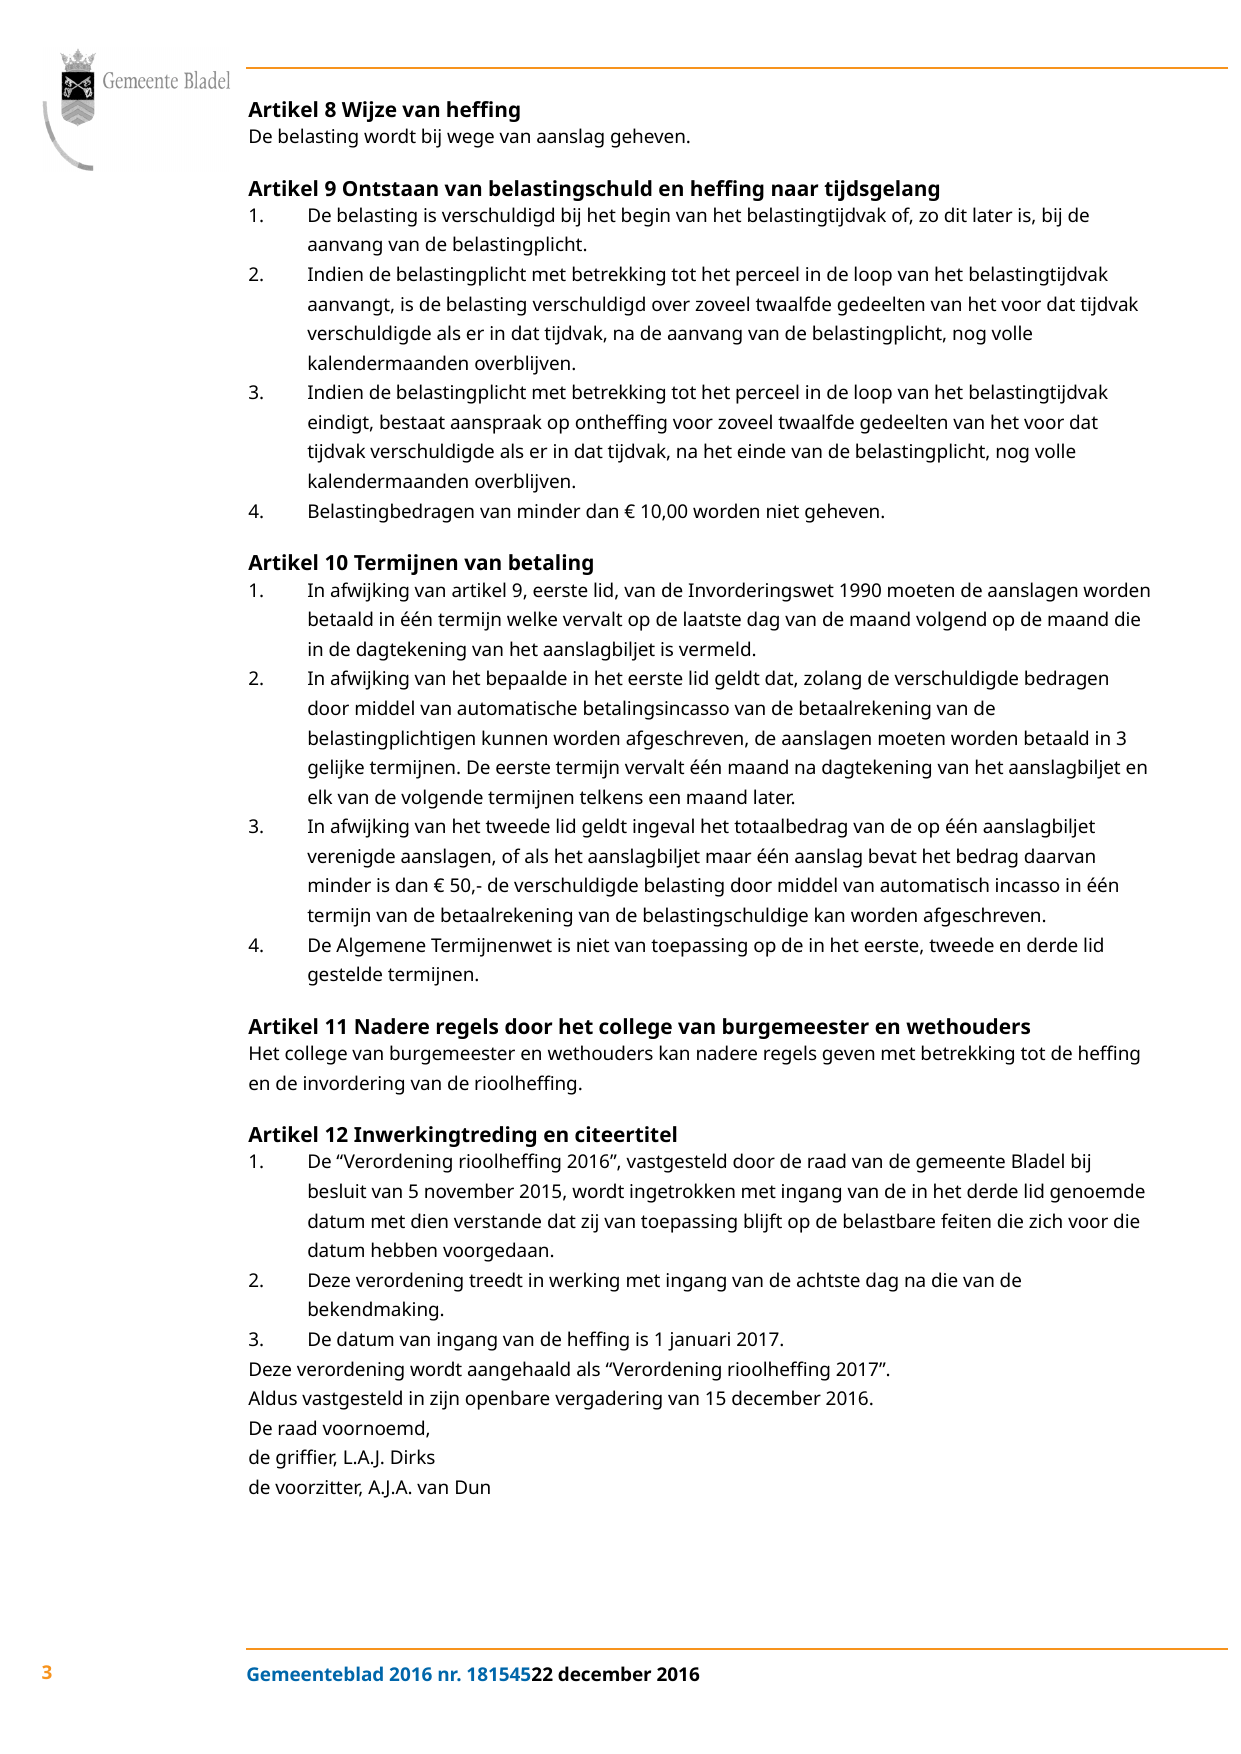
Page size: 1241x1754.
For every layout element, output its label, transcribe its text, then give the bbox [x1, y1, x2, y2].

text Artikel 9 Ontstaan van belastingschuld en heffing naar tijdsgelang [248, 174, 1152, 202]
text De raad voornoemd, [248, 1415, 1152, 1441]
text Artikel 12 Inwerkingtreding en citeertitel [248, 1120, 1152, 1149]
text de griffier, L.A.J. Dirks [248, 1444, 1152, 1470]
list De datum van ingang van de heffing is 1 januari 2017. [248, 1326, 1152, 1352]
list Belastingbedragen van minder dan € 10,00 worden niet geheven. [248, 498, 1152, 524]
list In afwijking van het tweede lid geldt ingeval het totaalbedrag van de op één aanslagbiljet verenigde aanslagen, of als het aanslagbiljet maar één aanslag bevat het bedrag daarvan minder is dan € 50,- de verschuldigde belasting door middel van automatisch incasso in één termijn van de betaalrekening van de belastingschuldige kan worden afgeschreven. [248, 813, 1152, 928]
list De “Verordening rioolheffing 2016”, vastgesteld door de raad van de gemeente Bladel bij besluit van 5 november 2015, wordt ingetrokken met ingang van de in het derde lid genoemde datum met dien verstande dat zij van toepassing blijft op de belastbare feiten die zich voor die datum hebben voorgedaan. [248, 1149, 1152, 1263]
list De Algemene Termijnenwet is niet van toepassing op de in het eerste, tweede en derde lid gestelde termijnen. [248, 932, 1152, 987]
text Artikel 8 Wijze van heffing [248, 95, 1152, 123]
list Deze verordening treedt in werking met ingang van de achtste dag na die van de bekendmaking. [248, 1267, 1152, 1322]
text Artikel 11 Nadere regels door het college van burgemeester en wethouders [248, 1012, 1152, 1040]
picture [41, 47, 231, 172]
list In afwijking van artikel 9, eerste lid, van de Invorderingswet 1990 moeten de aanslagen worden betaald in één termijn welke vervalt op de laatste dag van de maand volgend op de maand die in de dagtekening van het aanslagbiljet is vermeld. [248, 577, 1152, 662]
text Deze verordening wordt aangehaald als “Verordening rioolheffing 2017”. [248, 1356, 1152, 1381]
list In afwijking van het bepaalde in het eerste lid geldt dat, zolang de verschuldigde bedragen door middel van automatische betalingsincasso van de betaalrekening van de belastingplichtigen kunnen worden afgeschreven, de aanslagen moeten worden betaald in 3 gelijke termijnen. De eerste termijn vervalt één maand na dagtekening van het aanslagbiljet en elk van de volgende termijnen telkens een maand later. [248, 666, 1152, 809]
text Artikel 10 Termijnen van betaling [248, 548, 1152, 577]
text Aldus vastgesteld in zijn openbare vergadering van 15 december 2016. [248, 1385, 1152, 1411]
list Indien de belastingplicht met betrekking tot het perceel in de loop van het belastingtijdvak eindigt, bestaat aanspraak op ontheffing voor zoveel twaalfde gedeelten van het voor dat tijdvak verschuldigde als er in dat tijdvak, na het einde van de belastingplicht, nog volle kalendermaanden overblijven. [248, 379, 1152, 494]
list Indien de belastingplicht met betrekking tot het perceel in de loop van het belastingtijdvak aanvangt, is de belasting verschuldigd over zoveel twaalfde gedeelten van het voor dat tijdvak verschuldigde als er in dat tijdvak, na de aanvang van de belastingplicht, nog volle kalendermaanden overblijven. [248, 261, 1152, 376]
text de voorzitter, A.J.A. van Dun [248, 1474, 1152, 1500]
list De belasting is verschuldigd bij het begin van het belastingtijdvak of, zo dit later is, bij de aanvang van de belastingplicht. [248, 202, 1152, 257]
text De belasting wordt bij wege van aanslag geheven. [248, 123, 1152, 149]
text Het college van burgemeester en wethouders kan nadere regels geven met betrekking tot de heffing en de invordering van de rioolheffing. [248, 1040, 1152, 1096]
